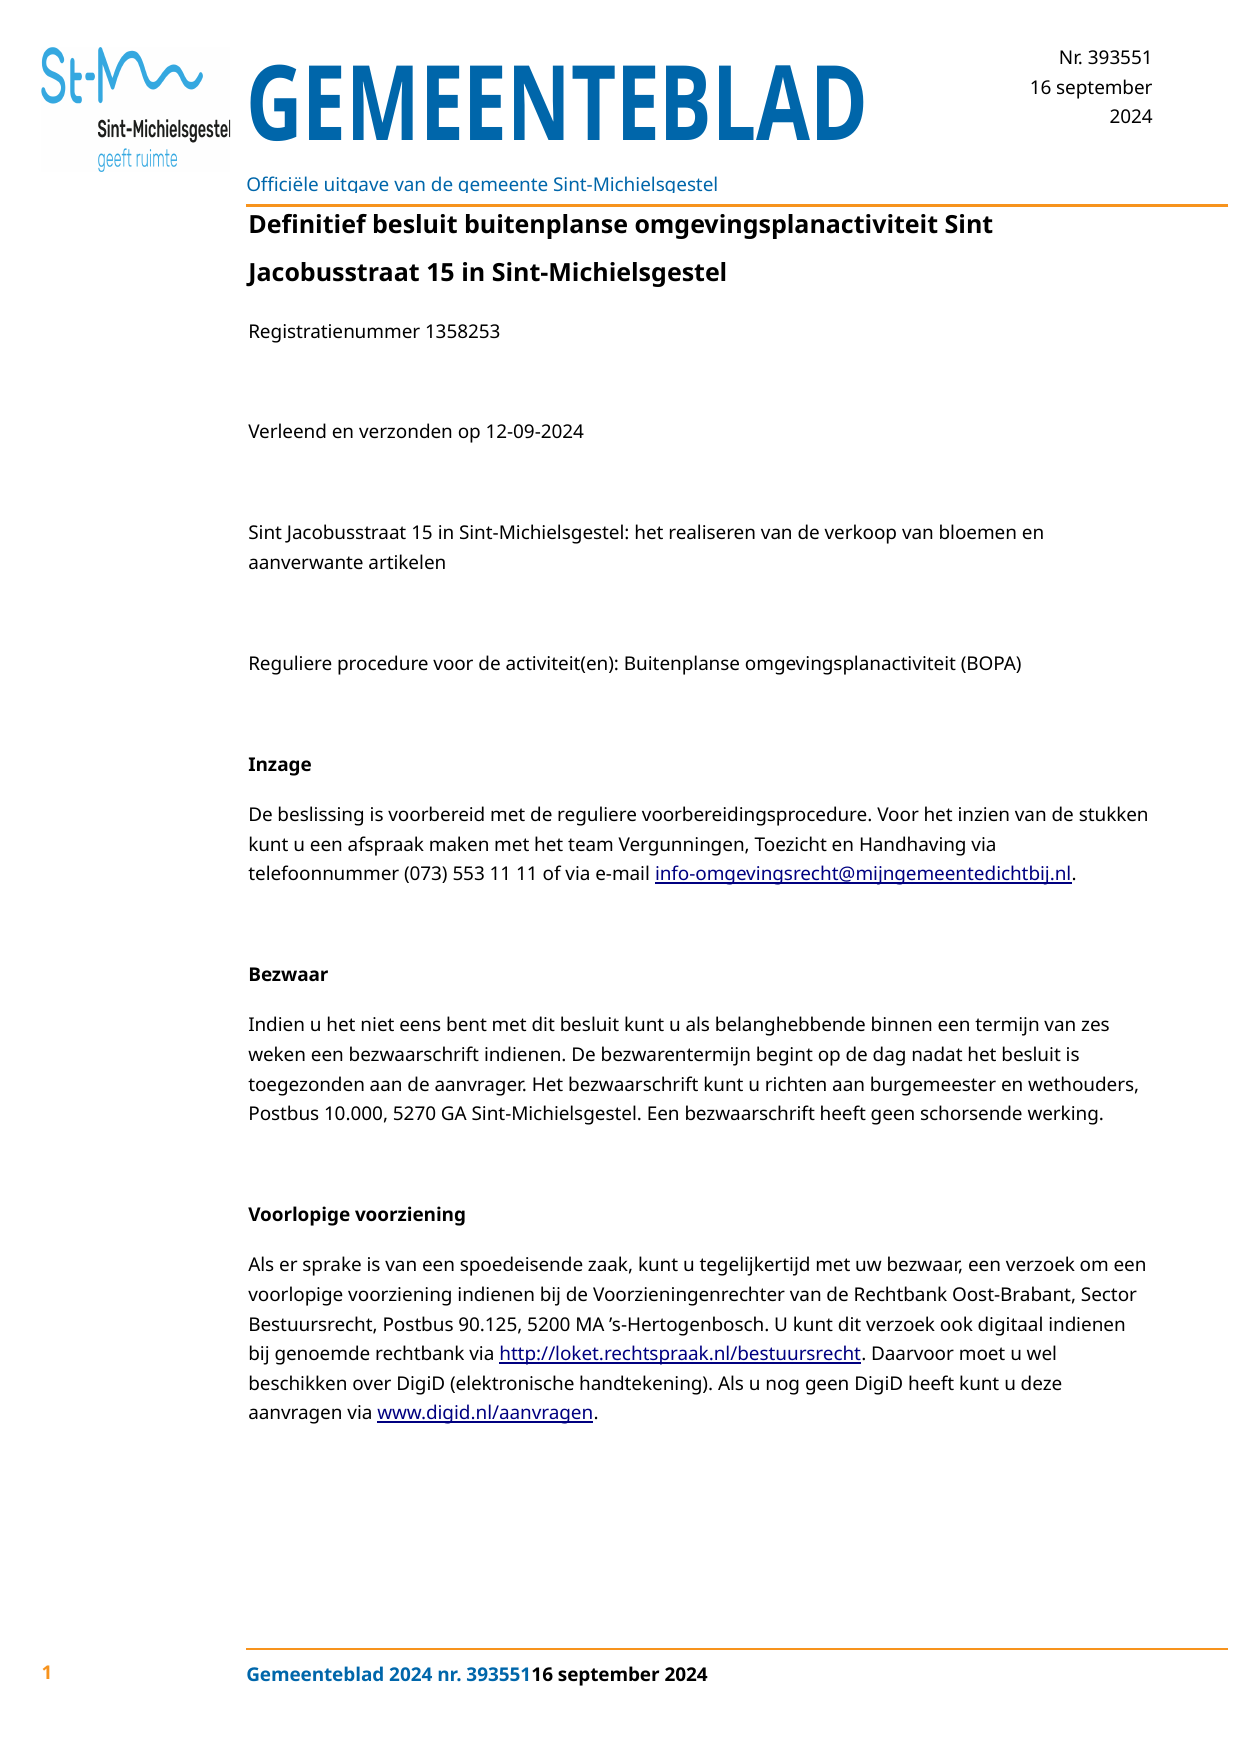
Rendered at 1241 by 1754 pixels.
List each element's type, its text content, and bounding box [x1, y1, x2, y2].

text Sint Jacobusstraat 15 in Sint-Michielsgestel: het realiseren van de verkoop van bloemen en aanverwante artikelen [248, 519, 1152, 575]
text Inzage [248, 751, 1152, 777]
text Als er sprake is van een spoedeisende zaak, kunt u tegelijkertijd met uw bezwaar, een verzoek om een voorlopige voorziening indienen bij de Voorzieningenrechter van de Rechtbank Oost-Brabant, Sector Bestuursrecht, Postbus 90.125, 5200 MA ’s-Hertogenbosch. U kunt dit verzoek ook digitaal indienen bij genoemde rechtbank via http://loket.rechtspraak.nl/bestuursrecht. Daarvoor moet u wel beschikken over DigiD (elektronische handtekening). Als u nog geen DigiD heeft kunt u deze aanvragen via www.digid.nl/aanvragen. [248, 1252, 1152, 1425]
text Definitief besluit buitenplanse omgevingsplanactiviteit Sint Jacobusstraat 15 in Sint-Michielsgestel [248, 207, 1152, 288]
text Verleend en verzonden op 12-09-2024 [248, 419, 1152, 444]
picture [41, 47, 231, 172]
text Indien u het niet eens bent met dit besluit kunt u als belanghebbende binnen een termijn van zes weken een bezwaarschrift indienen. De bezwarentermijn begint op de dag nadat het besluit is toegezonden aan de aanvrager. Het bezwaarschrift kunt u richten aan burgemeester en wethouders, Postbus 10.000, 5270 GA Sint-Michielsgestel. Een bezwaarschrift heeft geen schorsende werking. [248, 1012, 1152, 1126]
text Registratienummer 1358253 [248, 318, 1152, 344]
text Reguliere procedure voor de activiteit(en): Buitenplanse omgevingsplanactiviteit (BOPA) [248, 650, 1152, 676]
text De beslissing is voorbereid met de reguliere voorbereidingsprocedure. Voor het inzien van de stukken kunt u een afspraak maken met het team Vergunningen, Toezicht en Handhaving via telefoonnummer (073) 553 11 11 of via e-mail info-omgevingsrecht@mijngemeentedichtbij.nl. [248, 801, 1152, 886]
text Bezwaar [248, 961, 1152, 987]
text Voorlopige voorziening [248, 1201, 1152, 1227]
